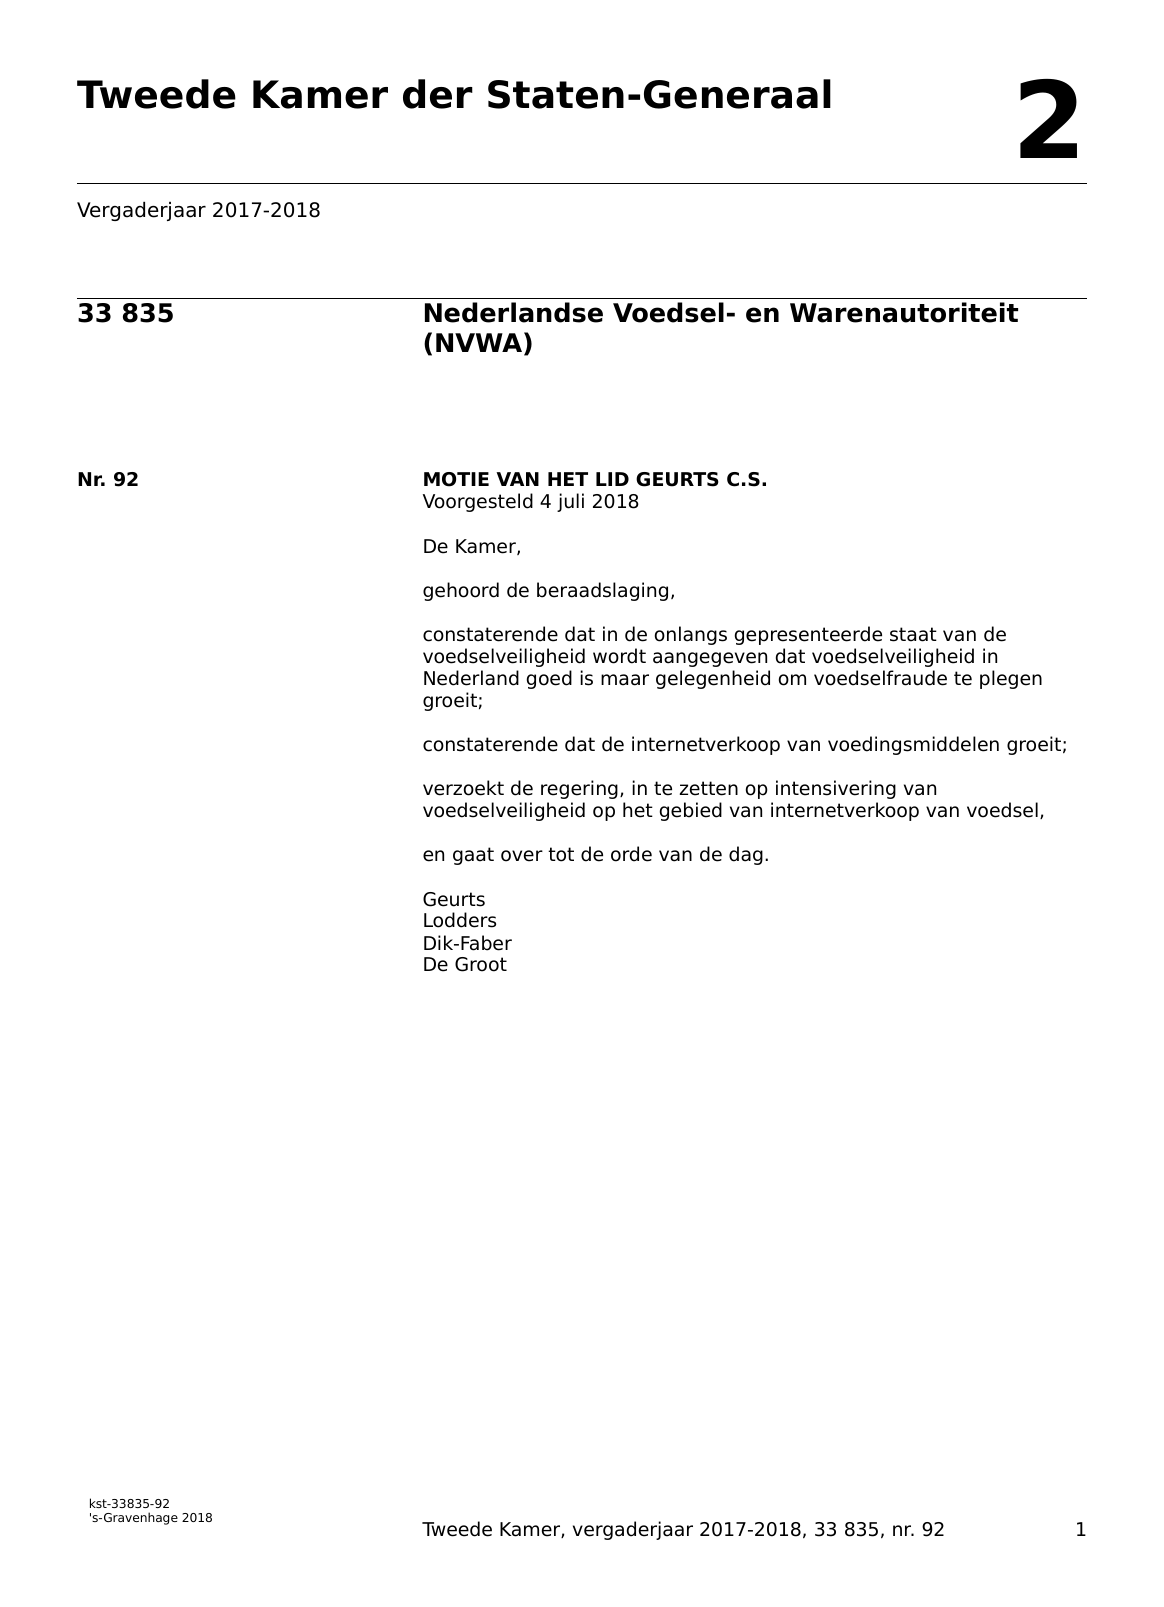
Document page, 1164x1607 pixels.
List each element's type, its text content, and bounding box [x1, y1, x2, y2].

text De Groot [422, 954, 1087, 976]
text gehoord de beraadslaging, [422, 580, 1087, 602]
text verzoekt de regering, in te zetten op intensivering van voedselveiligheid op het gebied van internetverkoop van voedsel, [422, 778, 1087, 822]
text en gaat over tot de orde van de dag. [422, 844, 1087, 866]
text Dik-Faber [422, 932, 1087, 954]
table_header Tweede Kamer der Staten-Generaal [77, 59, 886, 183]
text Lodders [422, 910, 1087, 932]
text Geurts [422, 888, 1087, 910]
text 's-Gravenhage 2018 [88, 1511, 323, 1525]
text kst-33835-92 [88, 1497, 323, 1511]
text constaterende dat de internetverkoop van voedingsmiddelen groeit; [422, 734, 1087, 756]
text De Kamer, [422, 536, 1087, 557]
table_cell Vergaderjaar 2017-2018 [77, 184, 1087, 298]
subtitle Nr. 92 MOTIE VAN HET LID GEURTS C.S. [77, 469, 1087, 491]
text Voorgesteld 4 juli 2018 [422, 491, 1087, 513]
text constaterende dat in de onlangs gepresenteerde staat van de voedselveiligheid wordt aangegeven dat voedselveiligheid in Nederland goed is maar gelegenheid om voedselfraude te plegen groeit; [422, 624, 1087, 712]
subtitle 33 835 Nederlandse Voedsel- en Warenautoriteit (NVWA) [77, 299, 1087, 358]
table_header 2 [886, 59, 1087, 183]
